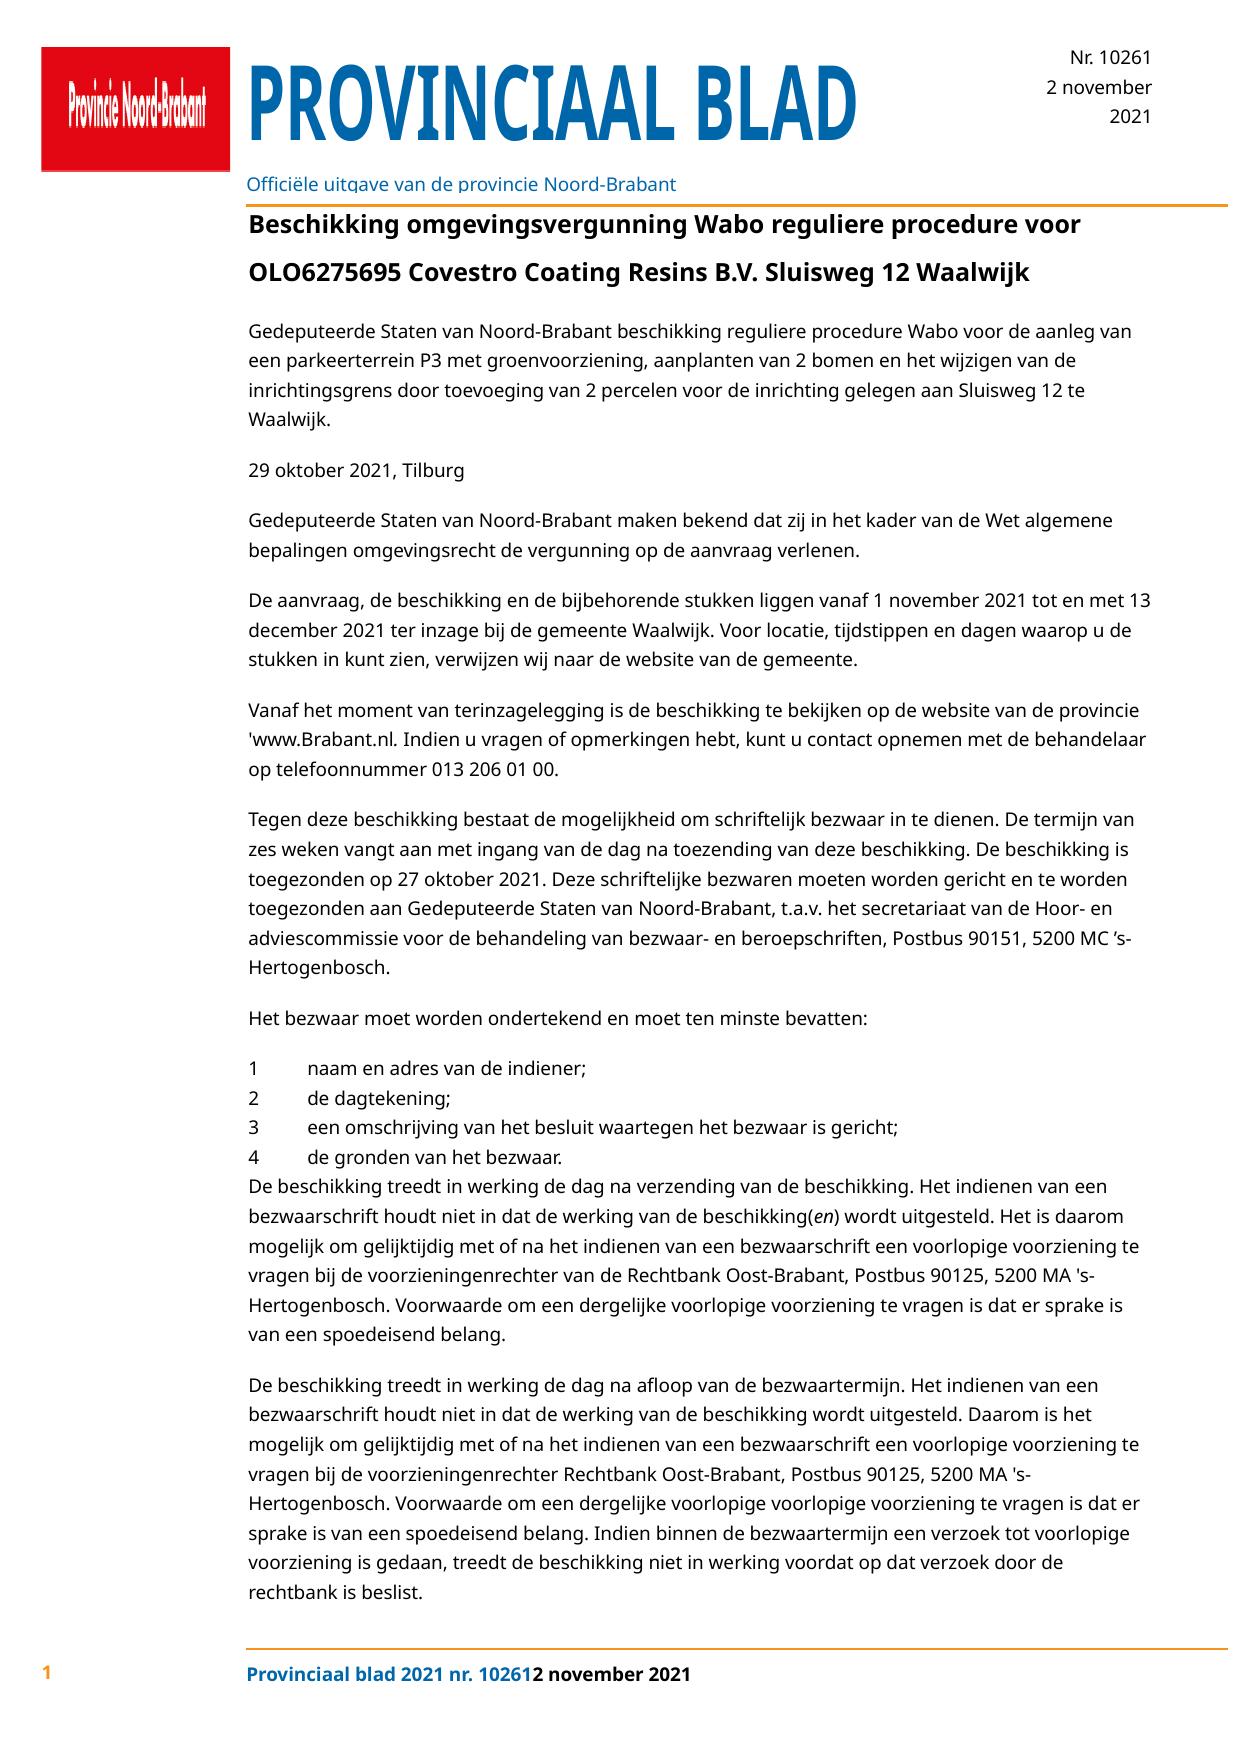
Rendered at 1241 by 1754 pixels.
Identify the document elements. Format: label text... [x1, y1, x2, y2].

text Gedeputeerde Staten van Noord-Brabant beschikking reguliere procedure Wabo voor de aanleg van een parkeerterrein P3 met groenvoorziening, aanplanten van 2 bomen en het wijzigen van de inrichtingsgrens door toevoeging van 2 percelen voor de inrichting gelegen aan Sluisweg 12 te Waalwijk. [248, 318, 1152, 432]
text Vanaf het moment van terinzagelegging is de beschikking te bekijken op de website van de provincie 'www.Brabant.nl. Indien u vragen of opmerkingen hebt, kunt u contact opnemen met de behandelaar op telefoonnummer 013 206 01 00. [248, 697, 1152, 782]
text De aanvraag, de beschikking en de bijbehorende stukken liggen vanaf 1 november 2021 tot en met 13 december 2021 ter inzage bij de gemeente Waalwijk. Voor locatie, tijdstippen en dagen waarop u de stukken in kunt zien, verwijzen wij naar de website van de gemeente. [248, 587, 1152, 672]
text Tegen deze beschikking bestaat de mogelijkheid om schriftelijk bezwaar in te dienen. De termijn van zes weken vangt aan met ingang van de dag na toezending van deze beschikking. De beschikking is toegezonden op 27 oktober 2021. Deze schriftelijke bezwaren moeten worden gericht en te worden toegezonden aan Gedeputeerde Staten van Noord-Brabant, t.a.v. het secretariaat van de Hoor- en adviescommissie voor de behandeling van bezwaar- en beroepschriften, Postbus 90151, 5200 MC ’s-Hertogenbosch. [248, 807, 1152, 980]
text De beschikking treedt in werking de dag na afloop van de bezwaartermijn. Het indienen van een bezwaarschrift houdt niet in dat de werking van de beschikking wordt uitgesteld. Daarom is het mogelijk om gelijktijdig met of na het indienen van een bezwaarschrift een voorlopige voorziening te vragen bij de voorzieningenrechter Rechtbank Oost-Brabant, Postbus 90125, 5200 MA 's-Hertogenbosch. Voorwaarde om een dergelijke voorlopige voorlopige voorziening te vragen is dat er sprake is van een spoedeisend belang. Indien binnen de bezwaartermijn een verzoek tot voorlopige voorziening is gedaan, treedt de beschikking niet in werking voordat op dat verzoek door de rechtbank is beslist. [248, 1372, 1152, 1605]
list naam en adres van de indiener; [248, 1055, 1152, 1081]
list een omschrijving van het besluit waartegen het bezwaar is gericht; [248, 1114, 1152, 1140]
text Beschikking omgevingsvergunning Wabo reguliere procedure voor OLO6275695 Covestro Coating Resins B.V. Sluisweg 12 Waalwijk [248, 207, 1152, 288]
list de dagtekening; [248, 1085, 1152, 1111]
text Gedeputeerde Staten van Noord-Brabant maken bekend dat zij in het kader van de Wet algemene bepalingen omgevingsrecht de vergunning op de aanvraag verlenen. [248, 507, 1152, 563]
list de gronden van het bezwaar. [248, 1144, 1152, 1170]
picture [41, 47, 231, 172]
text 29 oktober 2021, Tilburg [248, 457, 1152, 483]
text De beschikking treedt in werking de dag na verzending van de beschikking. Het indienen van een bezwaarschrift houdt niet in dat de werking van de beschikking(en) wordt uitgesteld. Het is daarom mogelijk om gelijktijdig met of na het indienen van een bezwaarschrift een voorlopige voorziening te vragen bij de voorzieningenrechter van de Rechtbank Oost-Brabant, Postbus 90125, 5200 MA 's-Hertogenbosch. Voorwaarde om een dergelijke voorlopige voorziening te vragen is dat er sprake is van een spoedeisend belang. [248, 1174, 1152, 1347]
text Het bezwaar moet worden ondertekend en moet ten minste bevatten: [248, 1005, 1152, 1031]
